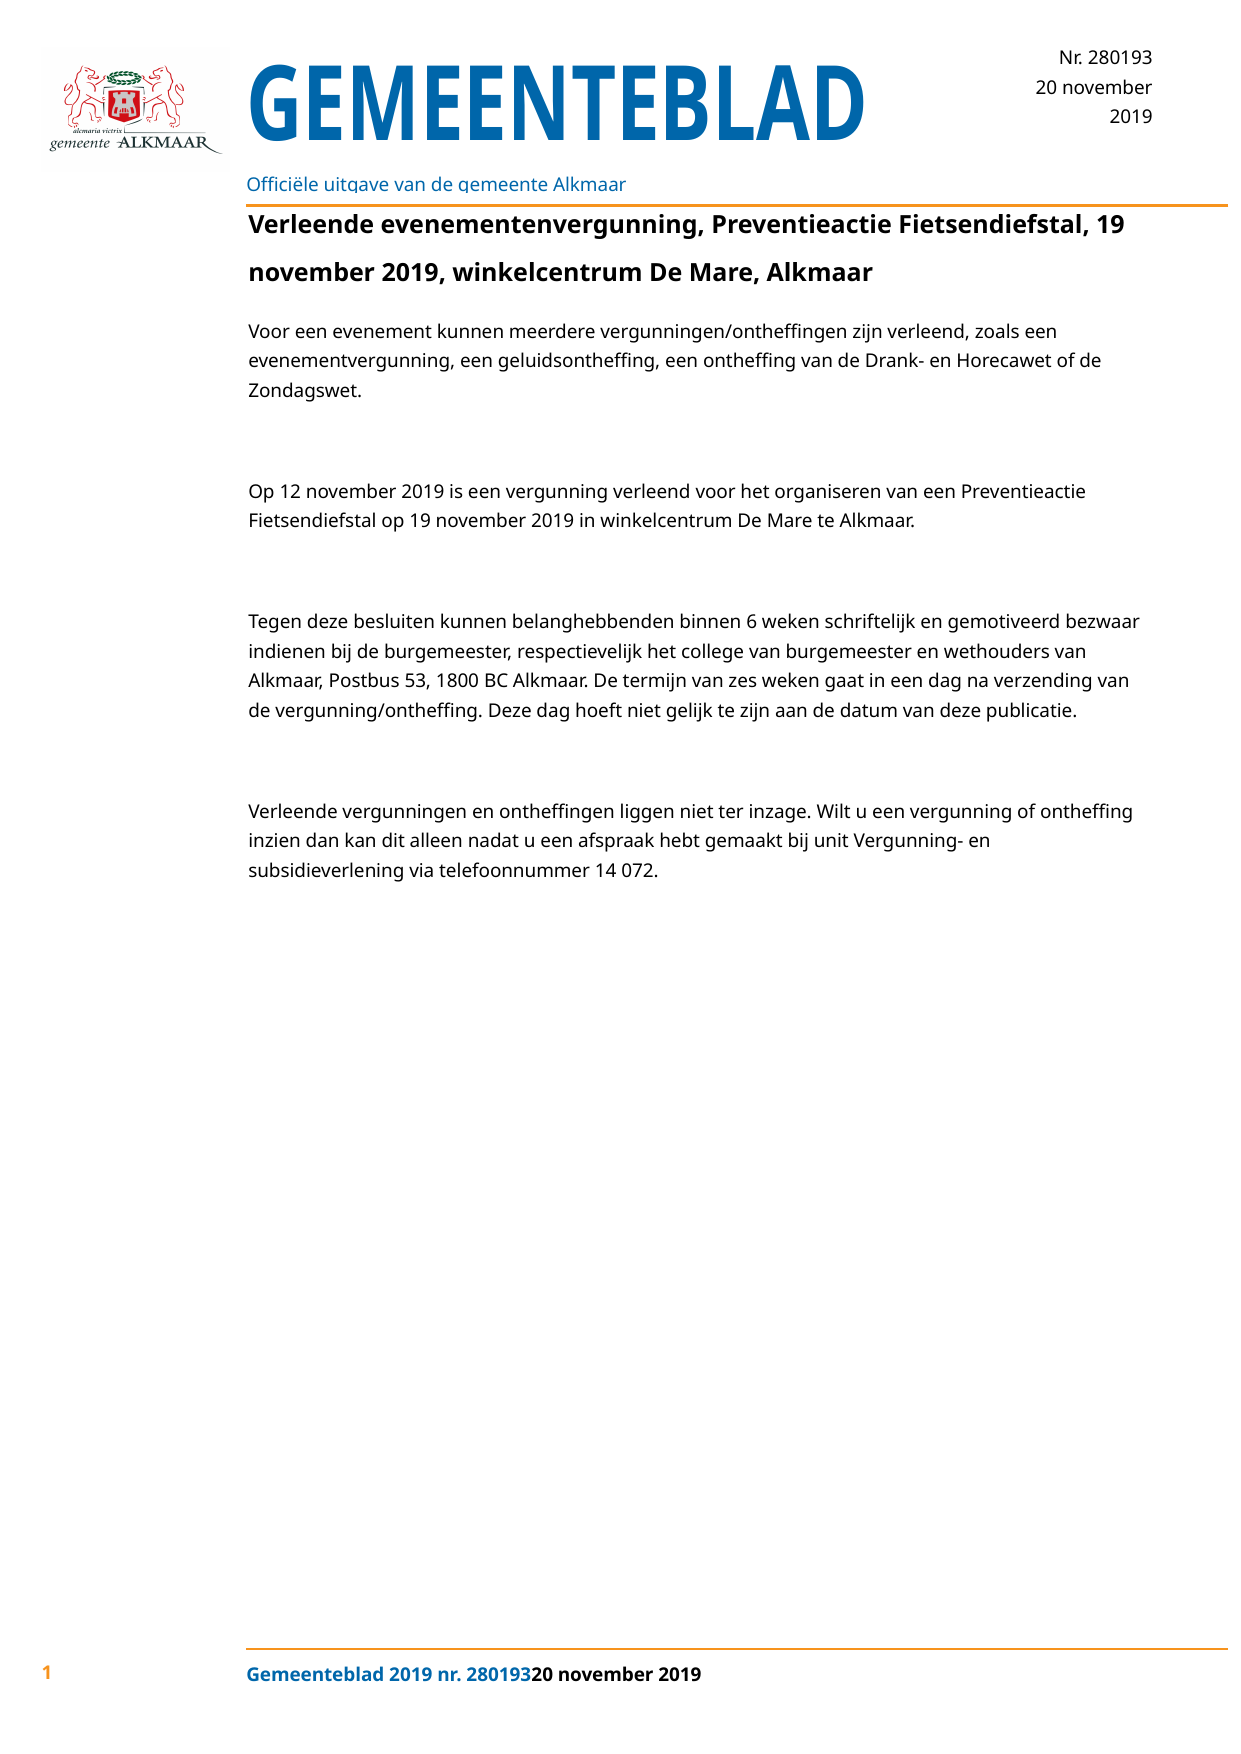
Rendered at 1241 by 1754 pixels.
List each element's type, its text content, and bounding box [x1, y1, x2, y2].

text Verleende vergunningen en ontheffingen liggen niet ter inzage. Wilt u een vergunning of ontheffing inzien dan kan dit alleen nadat u een afspraak hebt gemaakt bij unit Vergunning- en subsidieverlening via telefoonnummer 14 072. [248, 798, 1152, 883]
text Op 12 november 2019 is een vergunning verleend voor het organiseren van een Preventieactie Fietsendiefstal op 19 november 2019 in winkelcentrum De Mare te Alkmaar. [248, 478, 1152, 533]
text Tegen deze besluiten kunnen belanghebbenden binnen 6 weken schriftelijk en gemotiveerd bezwaar indienen bij de burgemeester, respectievelijk het college van burgemeester en wethouders van Alkmaar, Postbus 53, 1800 BC Alkmaar. De termijn van zes weken gaat in een dag na verzending van de vergunning/ontheffing. Deze dag hoeft niet gelijk te zijn aan de datum van deze publicatie. [248, 608, 1152, 723]
text Voor een evenement kunnen meerdere vergunningen/ontheffingen zijn verleend, zoals een evenementvergunning, een geluidsontheffing, een ontheffing van de Drank- en Horecawet of de Zondagswet. [248, 318, 1152, 403]
text Verleende evenementenvergunning, Preventieactie Fietsendiefstal, 19 november 2019, winkelcentrum De Mare, Alkmaar [248, 207, 1152, 288]
picture [41, 47, 231, 172]
